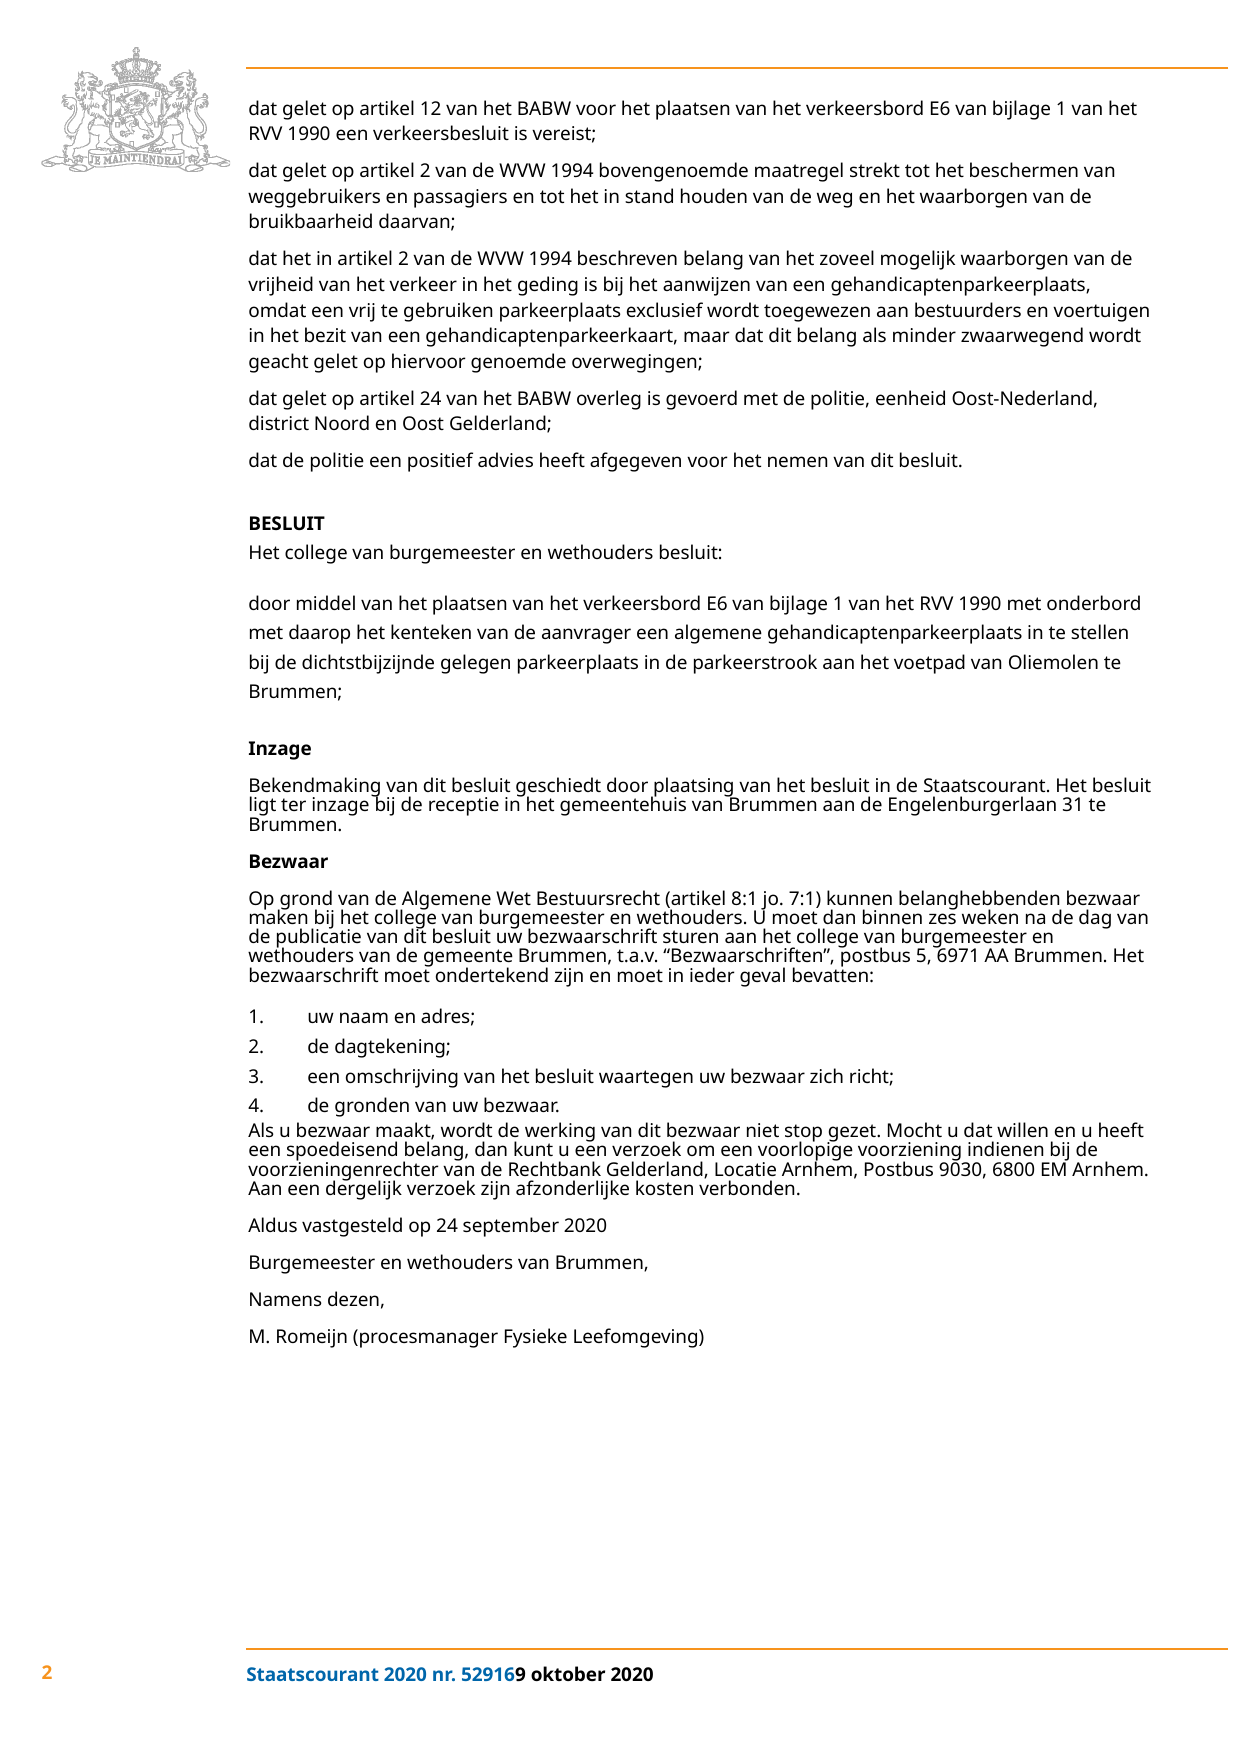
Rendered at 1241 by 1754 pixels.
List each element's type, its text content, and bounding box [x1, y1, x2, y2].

text door middel van het plaatsen van het verkeersbord E6 van bijlage 1 van het RVV 1990 met onderbord met daarop het kenteken van de aanvrager een algemene gehandicaptenparkeerplaats in te stellen bij de dichtstbijzijnde gelegen parkeerplaats in de parkeerstrook aan het voetpad van Oliemolen te Brummen; [248, 590, 1152, 704]
list de dagtekening; [248, 1033, 1152, 1059]
list uw naam en adres; [248, 1004, 1152, 1029]
text dat de politie een positief advies heeft afgegeven voor het nemen van dit besluit. [248, 447, 1152, 473]
text Bezwaar [248, 853, 1152, 872]
list een omschrijving van het besluit waartegen uw bezwaar zich richt; [248, 1063, 1152, 1089]
text Bekendmaking van dit besluit geschiedt door plaatsing van het besluit in de Staatscourant. Het besluit ligt ter inzage bij de receptie in het gemeentehuis van Brummen aan de Engelenburgerlaan 31 te Brummen. [248, 777, 1152, 835]
list de gronden van uw bezwaar. [248, 1092, 1152, 1118]
text Aldus vastgesteld op 24 september 2020 [248, 1217, 1152, 1236]
text dat gelet op artikel 2 van de WVW 1994 bovengenoemde maatregel strekt tot het beschermen van weggebruikers en passagiers en tot het in stand houden van de weg en het waarborgen van de bruikbaarheid daarvan; [248, 157, 1152, 234]
text dat gelet op artikel 12 van het BABW voor het plaatsen van het verkeersbord E6 van bijlage 1 van het RVV 1990 een verkeersbesluit is vereist; [248, 95, 1152, 146]
text Op grond van de Algemene Wet Bestuursrecht (artikel 8:1 jo. 7:1) kunnen belanghebbenden bezwaar maken bij het college van burgemeester en wethouders. U moet dan binnen zes weken na de dag van de publicatie van dit besluit uw bezwaarschrift sturen aan het college van burgemeester en wethouders van de gemeente Brummen, t.a.v. “Bezwaarschriften”, postbus 5, 6971 AA Brummen. Het bezwaarschrift moet ondertekend zijn en moet in ieder geval bevatten: [248, 890, 1152, 986]
text Namens dezen, [248, 1291, 1152, 1310]
text dat het in artikel 2 van de WVW 1994 beschreven belang van het zoveel mogelijk waarborgen van de vrijheid van het verkeer in het geding is bij het aanwijzen van een gehandicaptenparkeerplaats, omdat een vrij te gebruiken parkeerplaats exclusief wordt toegewezen aan bestuurders en voertuigen in het bezit van een gehandicaptenparkeerkaart, maar dat dit belang als minder zwaarwegend wordt geacht gelet op hiervoor genoemde overwegingen; [248, 245, 1152, 374]
text Het college van burgemeester en wethouders besluit: [248, 539, 1152, 565]
text dat gelet op artikel 24 van het BABW overleg is gevoerd met de politie, eenheid Oost-Nederland, district Noord en Oost Gelderland; [248, 385, 1152, 436]
text M. Romeijn (procesmanager Fysieke Leefomgeving) [248, 1328, 1152, 1347]
text Als u bezwaar maakt, wordt de werking van dit bezwaar niet stop gezet. Mocht u dat willen en u heeft een spoedeisend belang, dan kunt u een verzoek om een voorlopige voorziening indienen bij de voorzieningenrechter van de Rechtbank Gelderland, Locatie Arnhem, Postbus 9030, 6800 EM Arnhem. Aan een dergelijk verzoek zijn afzonderlijke kosten verbonden. [248, 1122, 1152, 1199]
picture [41, 47, 231, 172]
text Burgemeester en wethouders van Brummen, [248, 1254, 1152, 1273]
text Inzage [248, 740, 1152, 759]
text BESLUIT [248, 510, 1152, 536]
